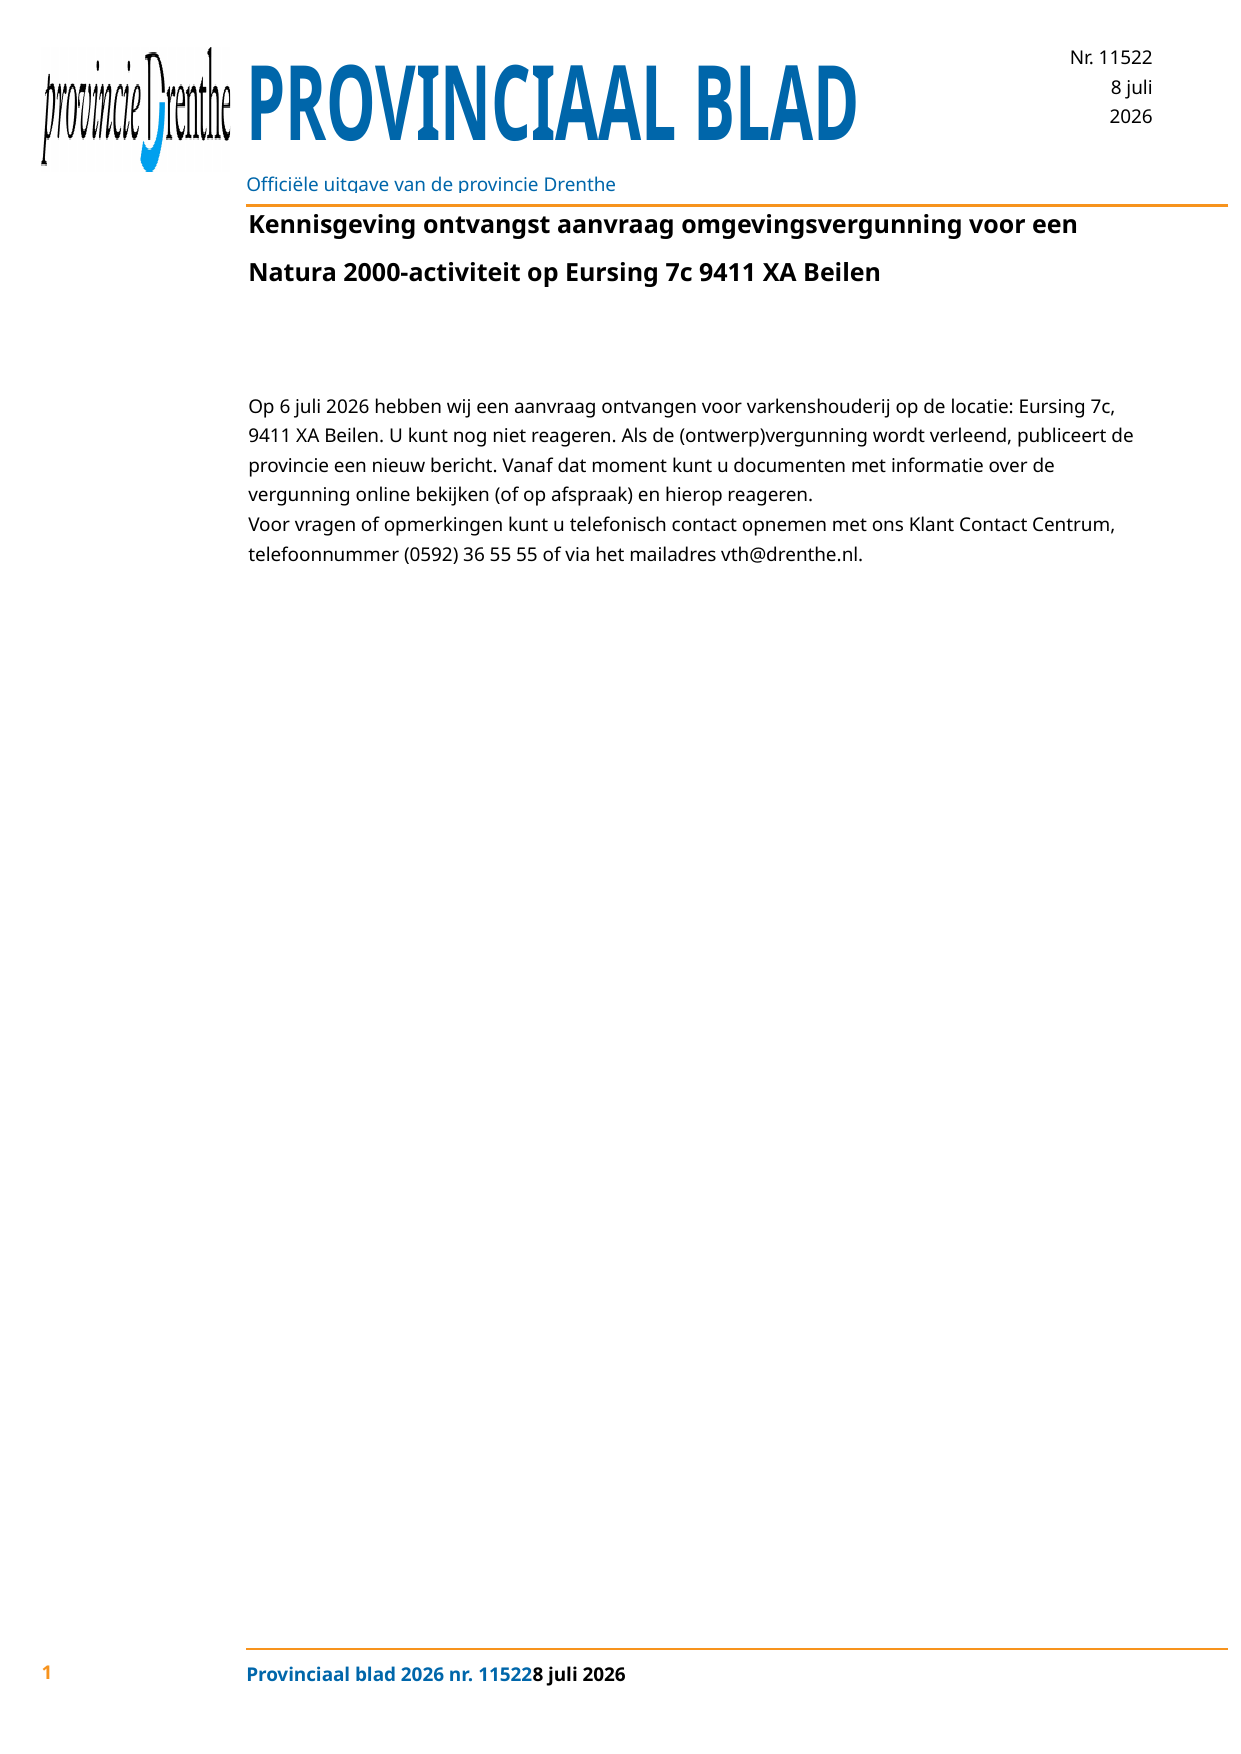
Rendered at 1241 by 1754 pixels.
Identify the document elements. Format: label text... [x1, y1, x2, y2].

picture [41, 47, 231, 172]
text Voor vragen of opmerkingen kunt u telefonisch contact opnemen met ons Klant Contact Centrum, telefoonnummer (0592) 36 55 55 of via het mailadres vth@drenthe.nl. [248, 511, 1152, 567]
text Op 6 juli 2026 hebben wij een aanvraag ontvangen voor varkenshouderij op de locatie: Eursing 7c, 9411 XA Beilen. U kunt nog niet reageren. Als de (ontwerp)vergunning wordt verleend, publiceert de provincie een nieuw bericht. Vanaf dat moment kunt u documenten met informatie over de vergunning online bekijken (of op afspraak) en hierop reageren. [248, 393, 1152, 507]
text Kennisgeving ontvangst aanvraag omgevingsvergunning voor een Natura 2000-activiteit op Eursing 7c 9411 XA Beilen [248, 207, 1152, 288]
